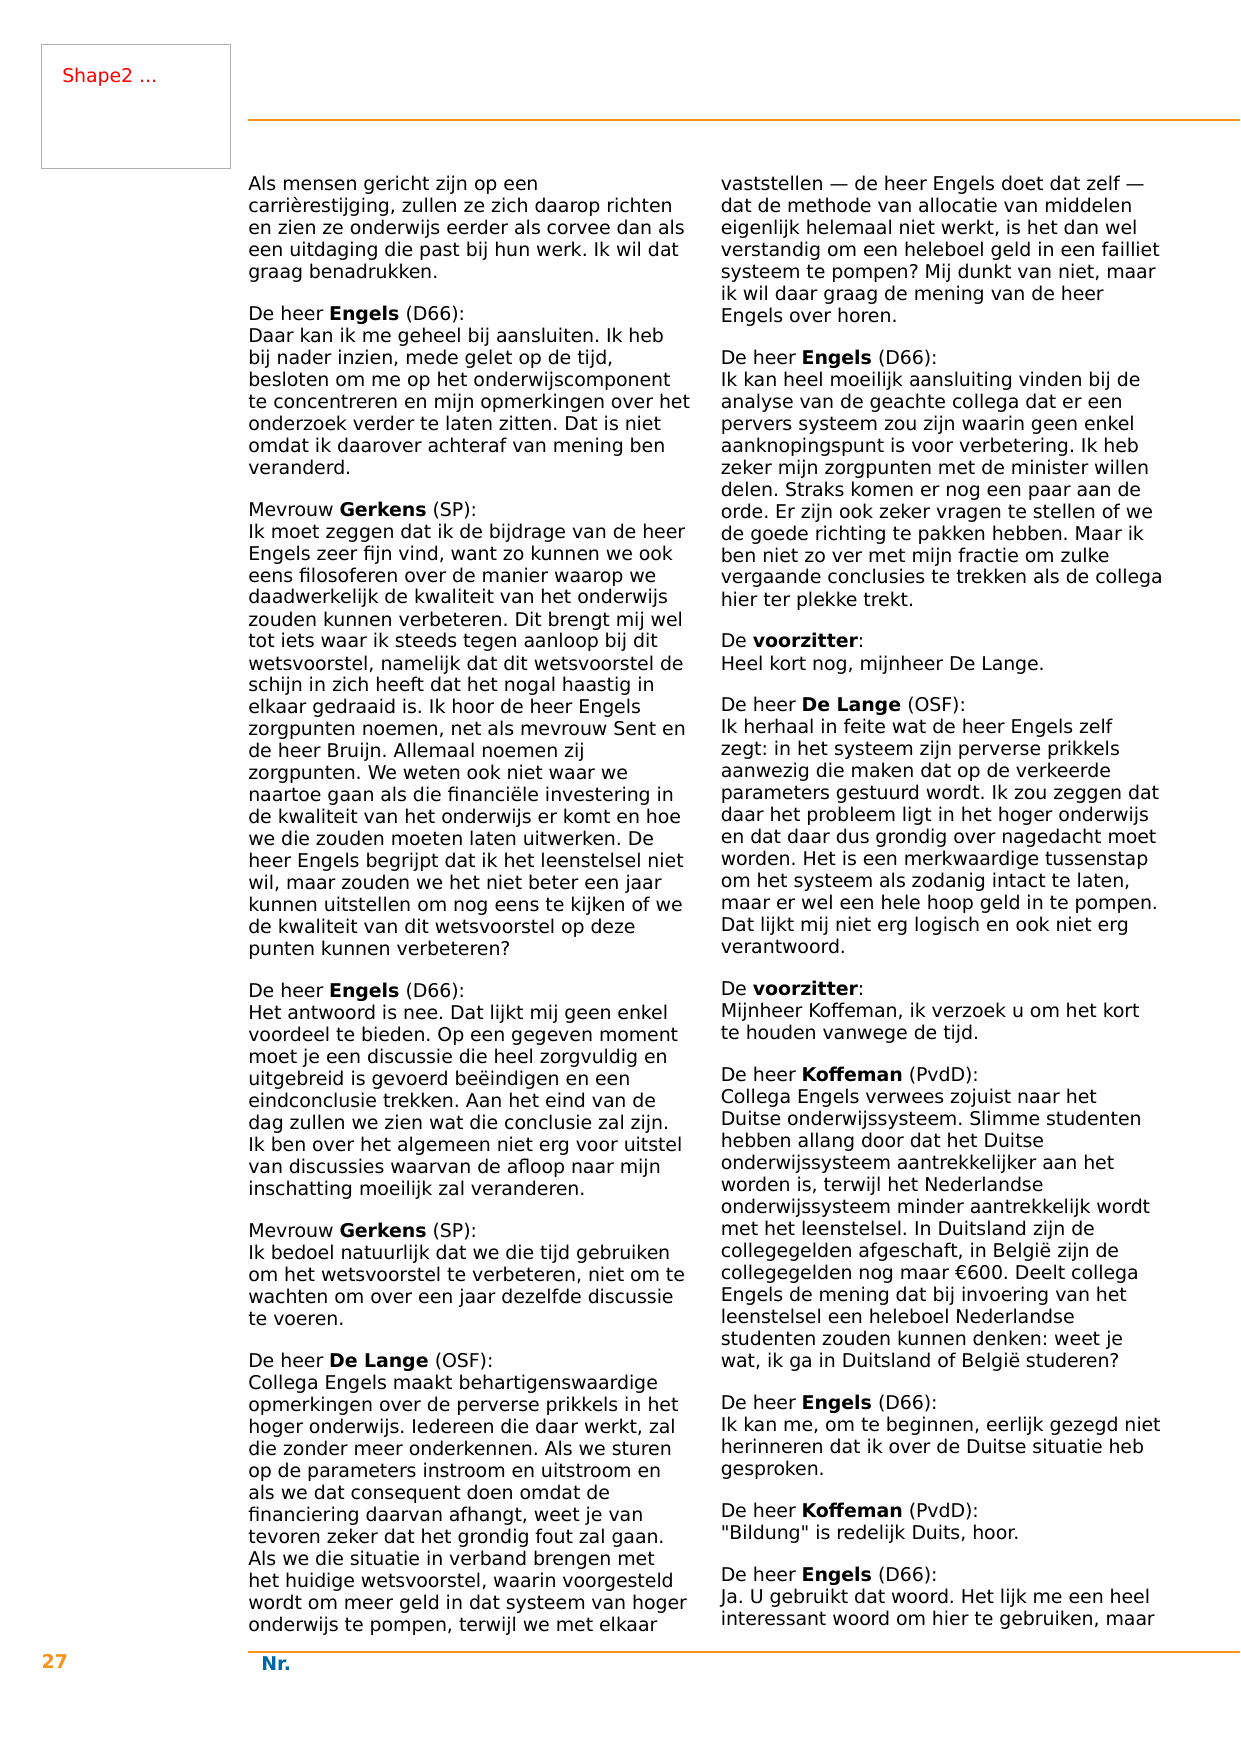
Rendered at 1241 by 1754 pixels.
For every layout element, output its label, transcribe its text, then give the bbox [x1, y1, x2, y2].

text Mijnheer Koffeman, ik verzoek u om het kort te houden vanwege de tijd. [721, 1000, 1163, 1044]
text De heer Engels (D66): [248, 980, 691, 1002]
text Collega Engels verwees zojuist naar het Duitse onderwijssysteem. Slimme studenten hebben allang door dat het Duitse onderwijssysteem aantrekkelijker aan het worden is, terwijl het Nederlandse onderwijssysteem minder aantrekkelijk wordt met het leenstelsel. In Duitsland zijn de collegegelden afgeschaft, in België zijn de collegegelden nog maar €600. Deelt collega Engels de mening dat bij invoering van het leenstelsel een heleboel Nederlandse studenten zouden kunnen denken: weet je wat, ik ga in Duitsland of België studeren? [721, 1086, 1163, 1372]
text Ik kan me, om te beginnen, eerlijk gezegd niet herinneren dat ik over de Duitse situatie heb gesproken. [721, 1414, 1163, 1480]
text Als mensen gericht zijn op een carrièrestijging, zullen ze zich daarop richten en zien ze onderwijs eerder als corvee dan als een uitdaging die past bij hun werk. Ik wil dat graag benadrukken. [248, 173, 691, 283]
text De heer De Lange (OSF): [248, 1350, 691, 1372]
text Ik moet zeggen dat ik de bijdrage van de heer Engels zeer fijn vind, want zo kunnen we ook eens filosoferen over de manier waarop we daadwerkelijk de kwaliteit van het onderwijs zouden kunnen verbeteren. Dit brengt mij wel tot iets waar ik steeds tegen aanloop bij dit wetsvoorstel, namelijk dat dit wetsvoorstel de schijn in zich heeft dat het nogal haastig in elkaar gedraaid is. Ik hoor de heer Engels zorgpunten noemen, net als mevrouw Sent en de heer Bruijn. Allemaal noemen zij zorgpunten. We weten ook niet waar we naartoe gaan als die financiële investering in de kwaliteit van het onderwijs er komt en hoe we die zouden moeten laten uitwerken. De heer Engels begrijpt dat ik het leenstelsel niet wil, maar zouden we het niet beter een jaar kunnen uitstellen om nog eens te kijken of we de kwaliteit van dit wetsvoorstel op deze punten kunnen verbeteren? [248, 521, 691, 960]
text Ik bedoel natuurlijk dat we die tijd gebruiken om het wetsvoorstel te verbeteren, niet om te wachten om over een jaar dezelfde discussie te voeren. [248, 1242, 691, 1330]
text De voorzitter: [721, 630, 1163, 652]
text Het antwoord is nee. Dat lijkt mij geen enkel voordeel te bieden. Op een gegeven moment moet je een discussie die heel zorgvuldig en uitgebreid is gevoerd beëindigen en een eindconclusie trekken. Aan het eind van de dag zullen we zien wat die conclusie zal zijn. Ik ben over het algemeen niet erg voor uitstel van discussies waarvan de afloop naar mijn inschatting moeilijk zal veranderen. [248, 1002, 691, 1200]
text Ja. U gebruikt dat woord. Het lijk me een heel interessant woord om hier te gebruiken, maar [721, 1586, 1163, 1629]
text De heer Koffeman (PvdD): [721, 1064, 1163, 1086]
text De voorzitter: [721, 978, 1163, 1000]
text Collega Engels maakt behartigenswaardige opmerkingen over de perverse prikkels in het hoger onderwijs. Iedereen die daar werkt, zal die zonder meer onderkennen. Als we sturen op de parameters instroom en uitstroom en als we dat consequent doen omdat de financiering daarvan afhangt, weet je van tevoren zeker dat het grondig fout zal gaan. Als we die situatie in verband brengen met het huidige wetsvoorstel, waarin voorgesteld wordt om meer geld in dat systeem van hoger onderwijs te pompen, terwijl we met elkaar [248, 1372, 691, 1636]
text Mevrouw Gerkens (SP): [248, 498, 691, 521]
text Ik herhaal in feite wat de heer Engels zelf zegt: in het systeem zijn perverse prikkels aanwezig die maken dat op de verkeerde parameters gestuurd wordt. Ik zou zeggen dat daar het probleem ligt in het hoger onderwijs en dat daar dus grondig over nagedacht moet worden. Het is een merkwaardige tussenstap om het systeem als zodanig intact te laten, maar er wel een hele hoop geld in te pompen. Dat lijkt mij niet erg logisch en ook niet erg verantwoord. [721, 716, 1163, 958]
text De heer Engels (D66): [721, 1564, 1163, 1586]
text De heer De Lange (OSF): [721, 694, 1163, 716]
text vaststellen — de heer Engels doet dat zelf — dat de methode van allocatie van middelen eigenlijk helemaal niet werkt, is het dan wel verstandig om een heleboel geld in een failliet systeem te pompen? Mij dunkt van niet, maar ik wil daar graag de mening van de heer Engels over horen. [721, 173, 1163, 327]
text Ik kan heel moeilijk aansluiting vinden bij de analyse van de geachte collega dat er een pervers systeem zou zijn waarin geen enkel aanknopingspunt is voor verbetering. Ik heb zeker mijn zorgpunten met de minister willen delen. Straks komen er nog een paar aan de orde. Er zijn ook zeker vragen te stellen of we de goede richting te pakken hebben. Maar ik ben niet zo ver met mijn fractie om zulke vergaande conclusies te trekken als de collega hier ter plekke trekt. [721, 369, 1163, 610]
text De heer Engels (D66): [248, 303, 691, 325]
text Heel kort nog, mijnheer De Lange. [721, 652, 1163, 674]
text "Bildung" is redelijk Duits, hoor. [721, 1522, 1163, 1544]
text Mevrouw Gerkens (SP): [248, 1220, 691, 1242]
text De heer Engels (D66): [721, 1392, 1163, 1414]
text De heer Koffeman (PvdD): [721, 1500, 1163, 1522]
text Daar kan ik me geheel bij aansluiten. Ik heb bij nader inzien, mede gelet op de tijd, besloten om me op het onderwijscomponent te concentreren en mijn opmerkingen over het onderzoek verder te laten zitten. Dat is niet omdat ik daarover achteraf van mening ben veranderd. [248, 325, 691, 478]
text De heer Engels (D66): [721, 347, 1163, 369]
